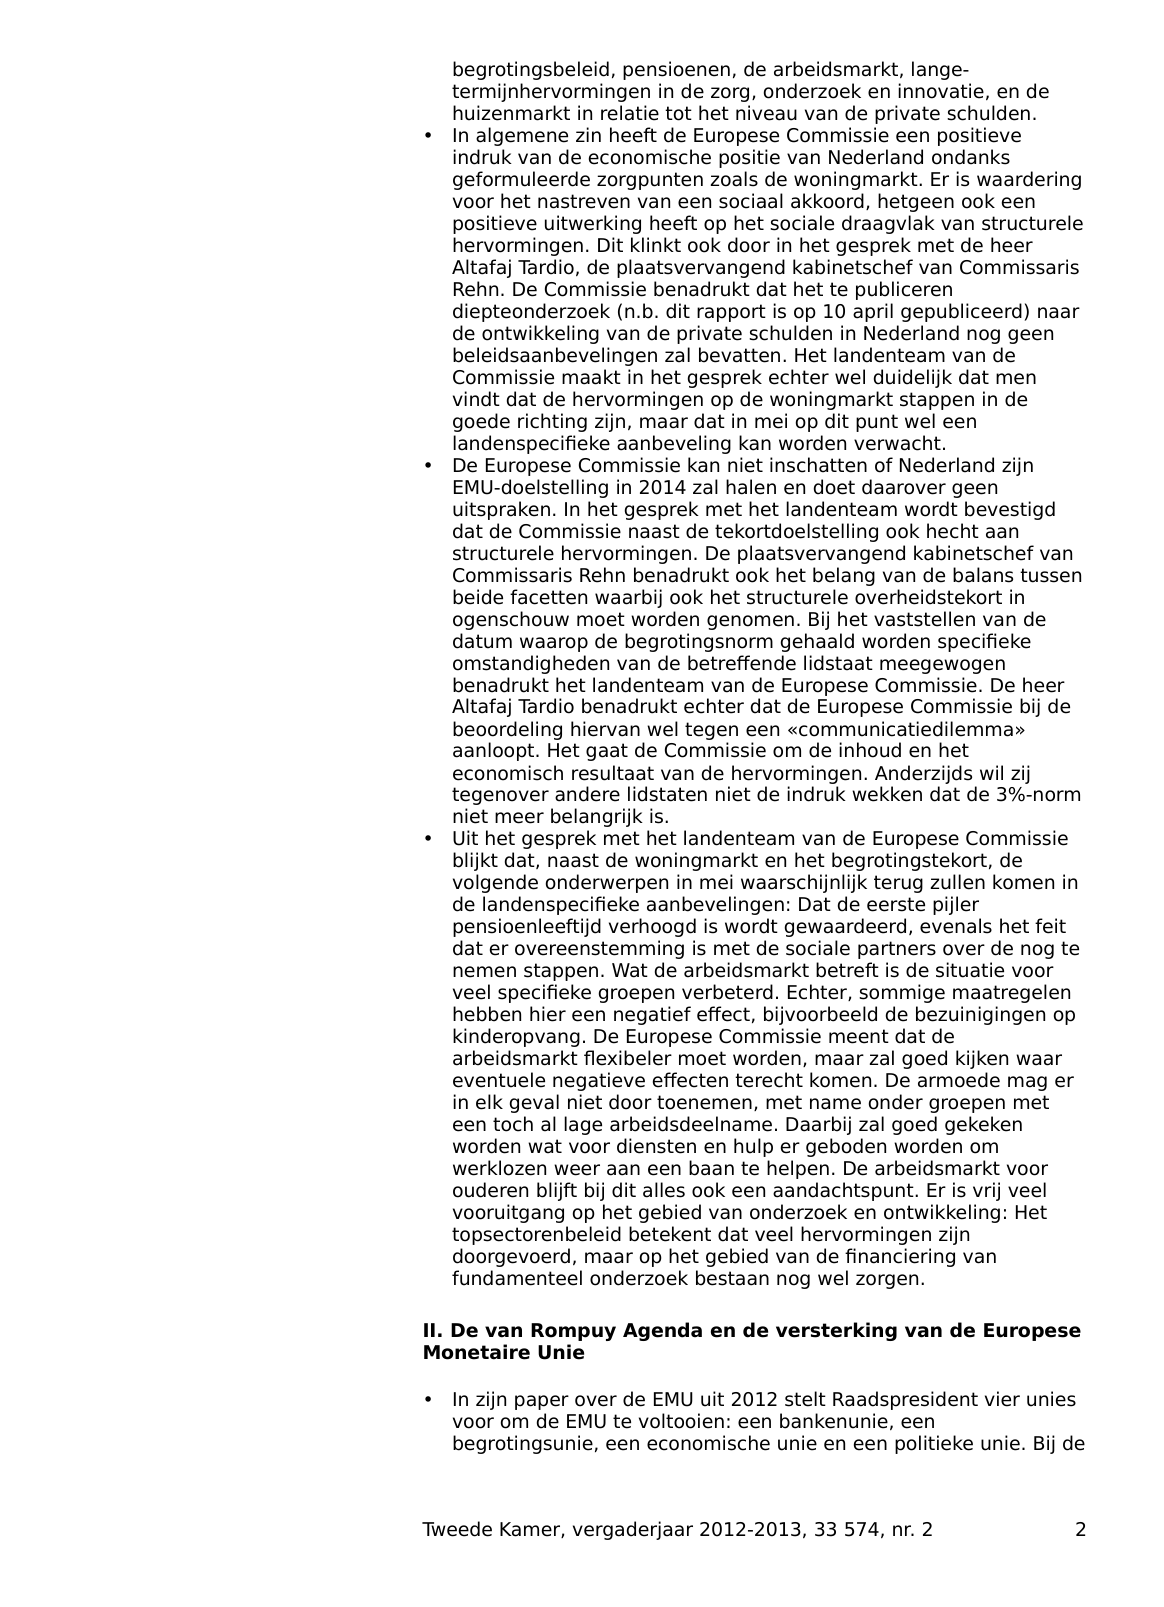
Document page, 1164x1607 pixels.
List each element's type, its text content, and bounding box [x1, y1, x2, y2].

text • In zijn paper over de EMU uit 2012 stelt Raadspresident vier unies voor om de EMU te voltooien: een bankenunie, een begrotingsunie, een economische unie en een politieke unie. Bij de [422, 1389, 1087, 1455]
text • De Europese Commissie kan niet inschatten of Nederland zijn EMU-doelstelling in 2014 zal halen en doet daarover geen uitspraken. In het gesprek met het landenteam wordt bevestigd dat de Commissie naast de tekortdoelstelling ook hecht aan structurele hervormingen. De plaatsvervangend kabinetschef van Commissaris Rehn benadrukt ook het belang van de balans tussen beide facetten waarbij ook het structurele overheidstekort in ogenschouw moet worden genomen. Bij het vaststellen van de datum waarop de begrotingsnorm gehaald worden specifieke omstandigheden van de betreffende lidstaat meegewogen benadrukt het landenteam van de Europese Commissie. De heer Altafaj Tardio benadrukt echter dat de Europese Commissie bij de beoordeling hiervan wel tegen een «communicatiedilemma» aanloopt. Het gaat de Commissie om de inhoud en het economisch resultaat van de hervormingen. Anderzijds wil zij tegenover andere lidstaten niet de indruk wekken dat de 3%-norm niet meer belangrijk is. [422, 455, 1087, 828]
subtitle II. De van Rompuy Agenda en de versterking van de Europese Monetaire Unie [422, 1320, 1087, 1364]
text • Uit het gesprek met het landenteam van de Europese Commissie blijkt dat, naast de woningmarkt en het begrotingstekort, de volgende onderwerpen in mei waarschijnlijk terug zullen komen in de landenspecifieke aanbevelingen: Dat de eerste pijler pensioenleeftijd verhoogd is wordt gewaardeerd, evenals het feit dat er overeenstemming is met de sociale partners over de nog te nemen stappen. Wat de arbeidsmarkt betreft is de situatie voor veel specifieke groepen verbeterd. Echter, sommige maatregelen hebben hier een negatief effect, bijvoorbeeld de bezuinigingen op kinderopvang. De Europese Commissie meent dat de arbeidsmarkt flexibeler moet worden, maar zal goed kijken waar eventuele negatieve effecten terecht komen. De armoede mag er in elk geval niet door toenemen, met name onder groepen met een toch al lage arbeidsdeelname. Daarbij zal goed gekeken worden wat voor diensten en hulp er geboden worden om werklozen weer aan een baan te helpen. De arbeidsmarkt voor ouderen blijft bij dit alles ook een aandachtspunt. Er is vrij veel vooruitgang op het gebied van onderzoek en ontwikkeling: Het topsectorenbeleid betekent dat veel hervormingen zijn doorgevoerd, maar op het gebied van de financiering van fundamenteel onderzoek bestaan nog wel zorgen. [422, 828, 1087, 1290]
text begrotingsbeleid, pensioenen, de arbeidsmarkt, lange-termijnhervormingen in de zorg, onderzoek en innovatie, en de huizenmarkt in relatie tot het niveau van de private schulden. [422, 59, 1087, 125]
text • In algemene zin heeft de Europese Commissie een positieve indruk van de economische positie van Nederland ondanks geformuleerde zorgpunten zoals de woningmarkt. Er is waardering voor het nastreven van een sociaal akkoord, hetgeen ook een positieve uitwerking heeft op het sociale draagvlak van structurele hervormingen. Dit klinkt ook door in het gesprek met de heer Altafaj Tardio, de plaatsvervangend kabinetschef van Commissaris Rehn. De Commissie benadrukt dat het te publiceren diepteonderzoek (n.b. dit rapport is op 10 april gepubliceerd) naar de ontwikkeling van de private schulden in Nederland nog geen beleidsaanbevelingen zal bevatten. Het landenteam van de Commissie maakt in het gesprek echter wel duidelijk dat men vindt dat de hervormingen op de woningmarkt stappen in de goede richting zijn, maar dat in mei op dit punt wel een landenspecifieke aanbeveling kan worden verwacht. [422, 125, 1087, 455]
